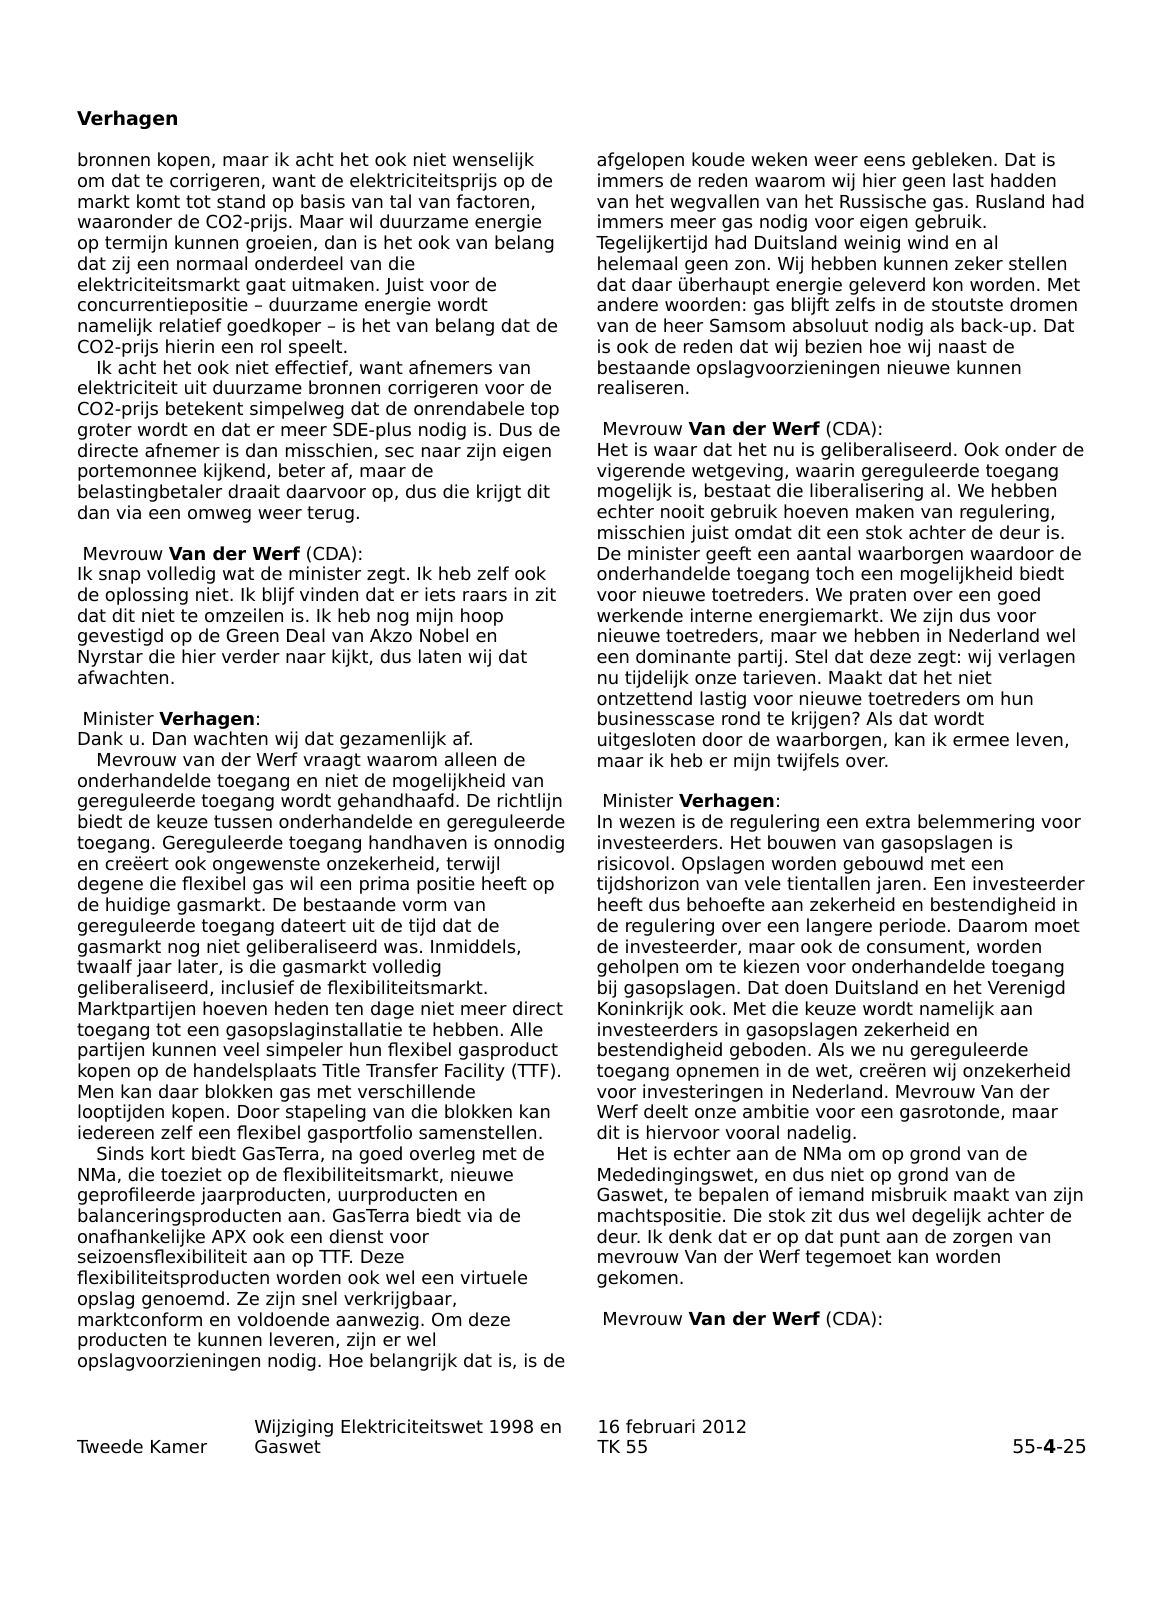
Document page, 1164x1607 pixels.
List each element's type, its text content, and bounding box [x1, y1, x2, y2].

text Minister Verhagen: [596, 791, 1087, 812]
text Mevrouw Van der Werf (CDA): [596, 419, 1087, 440]
text In wezen is de regulering een extra belemmering voor investeerders. Het bouwen van gasopslagen is risicovol. Opslagen worden gebouwd met een tijdshorizon van vele tientallen jaren. Een investeerder heeft dus behoefte aan zekerheid en bestendigheid in de regulering over een langere periode. Daarom moet de investeerder, maar ook de consument, worden geholpen om te kiezen voor onderhandelde toegang bij gasopslagen. Dat doen Duitsland en het Verenigd Koninkrijk ook. Met die keuze wordt namelijk aan investeerders in gasopslagen zekerheid en bestendigheid geboden. Als we nu gereguleerde toegang opnemen in de wet, creëren wij onzekerheid voor investeringen in Nederland. Mevrouw Van der Werf deelt onze ambitie voor een gasrotonde, maar dit is hiervoor vooral nadelig. [596, 812, 1087, 1144]
text Mevrouw Van der Werf (CDA): [596, 1309, 1087, 1329]
text Minister Verhagen: [77, 708, 567, 729]
text bronnen kopen, maar ik acht het ook niet wenselijk om dat te corrigeren, want de elektriciteitsprijs op de markt komt tot stand op basis van tal van factoren, waaronder de CO2-prijs. Maar wil duurzame energie op termijn kunnen groeien, dan is het ook van belang dat zij een normaal onderdeel van die elektriciteitsmarkt gaat uitmaken. Juist voor de concurrentiepositie – duurzame energie wordt namelijk relatief goedkoper – is het van belang dat de CO2-prijs hierin een rol speelt. [77, 150, 567, 357]
text Ik acht het ook niet effectief, want afnemers van elektriciteit uit duurzame bronnen corrigeren voor de CO2-prijs betekent simpelweg dat de onrendabele top groter wordt en dat er meer SDE-plus nodig is. Dus de directe afnemer is dan misschien, sec naar zijn eigen portemonnee kijkend, beter af, maar de belastingbetaler draait daarvoor op, dus die krijgt dit dan via een omweg weer terug. [77, 357, 567, 523]
text Dank u. Dan wachten wij dat gezamenlijk af. [77, 729, 567, 750]
text Mevrouw van der Werf vraagt waarom alleen de onderhandelde toegang en niet de mogelijkheid van gereguleerde toegang wordt gehandhaafd. De richtlijn biedt de keuze tussen onderhandelde en gereguleerde toegang. Gereguleerde toegang handhaven is onnodig en creëert ook ongewenste onzekerheid, terwijl degene die flexibel gas wil een prima positie heeft op de huidige gasmarkt. De bestaande vorm van gereguleerde toegang dateert uit de tijd dat de gasmarkt nog niet geliberaliseerd was. Inmiddels, twaalf jaar later, is die gasmarkt volledig geliberaliseerd, inclusief de flexibiliteitsmarkt. Marktpartijen hoeven heden ten dage niet meer direct toegang tot een gasopslaginstallatie te hebben. Alle partijen kunnen veel simpeler hun flexibel gasproduct kopen op de handelsplaats Title Transfer Facility (TTF). Men kan daar blokken gas met verschillende looptijden kopen. Door stapeling van die blokken kan iedereen zelf een flexibel gasportfolio samenstellen. [77, 750, 567, 1144]
text Sinds kort biedt GasTerra, na goed overleg met de NMa, die toeziet op de flexibiliteitsmarkt, nieuwe geprofileerde jaarproducten, uurproducten en balanceringsproducten aan. GasTerra biedt via de onafhankelijke APX ook een dienst voor seizoensflexibiliteit aan op TTF. Deze flexibiliteitsproducten worden ook wel een virtuele opslag genoemd. Ze zijn snel verkrijgbaar, marktconform en voldoende aanwezig. Om deze producten te kunnen leveren, zijn er wel opslagvoorzieningen nodig. Hoe belangrijk dat is, is de [77, 1144, 567, 1372]
text Het is echter aan de NMa om op grond van de Mededingingswet, en dus niet op grond van de Gaswet, te bepalen of iemand misbruik maakt van zijn machtspositie. Die stok zit dus wel degelijk achter de deur. Ik denk dat er op dat punt aan de zorgen van mevrouw Van der Werf tegemoet kan worden gekomen. [596, 1144, 1087, 1289]
text Mevrouw Van der Werf (CDA): [77, 543, 567, 564]
text Ik snap volledig wat de minister zegt. Ik heb zelf ook de oplossing niet. Ik blijf vinden dat er iets raars in zit dat dit niet te omzeilen is. Ik heb nog mijn hoop gevestigd op de Green Deal van Akzo Nobel en Nyrstar die hier verder naar kijkt, dus laten wij dat afwachten. [77, 564, 567, 688]
text Het is waar dat het nu is geliberaliseerd. Ook onder de vigerende wetgeving, waarin gereguleerde toegang mogelijk is, bestaat die liberalisering al. We hebben echter nooit gebruik hoeven maken van regulering, misschien juist omdat dit een stok achter de deur is. De minister geeft een aantal waarborgen waardoor de onderhandelde toegang toch een mogelijkheid biedt voor nieuwe toetreders. We praten over een goed werkende interne energiemarkt. We zijn dus voor nieuwe toetreders, maar we hebben in Nederland wel een dominante partij. Stel dat deze zegt: wij verlagen nu tijdelijk onze tarieven. Maakt dat het niet ontzettend lastig voor nieuwe toetreders om hun businesscase rond te krijgen? Als dat wordt uitgesloten door de waarborgen, kan ik ermee leven, maar ik heb er mijn twijfels over. [596, 440, 1087, 771]
text afgelopen koude weken weer eens gebleken. Dat is immers de reden waarom wij hier geen last hadden van het wegvallen van het Russische gas. Rusland had immers meer gas nodig voor eigen gebruik. Tegelijkertijd had Duitsland weinig wind en al helemaal geen zon. Wij hebben kunnen zeker stellen dat daar überhaupt energie geleverd kon worden. Met andere woorden: gas blijft zelfs in de stoutste dromen van de heer Samsom absoluut nodig als back-up. Dat is ook de reden dat wij bezien hoe wij naast de bestaande opslagvoorzieningen nieuwe kunnen realiseren. [596, 150, 1087, 399]
